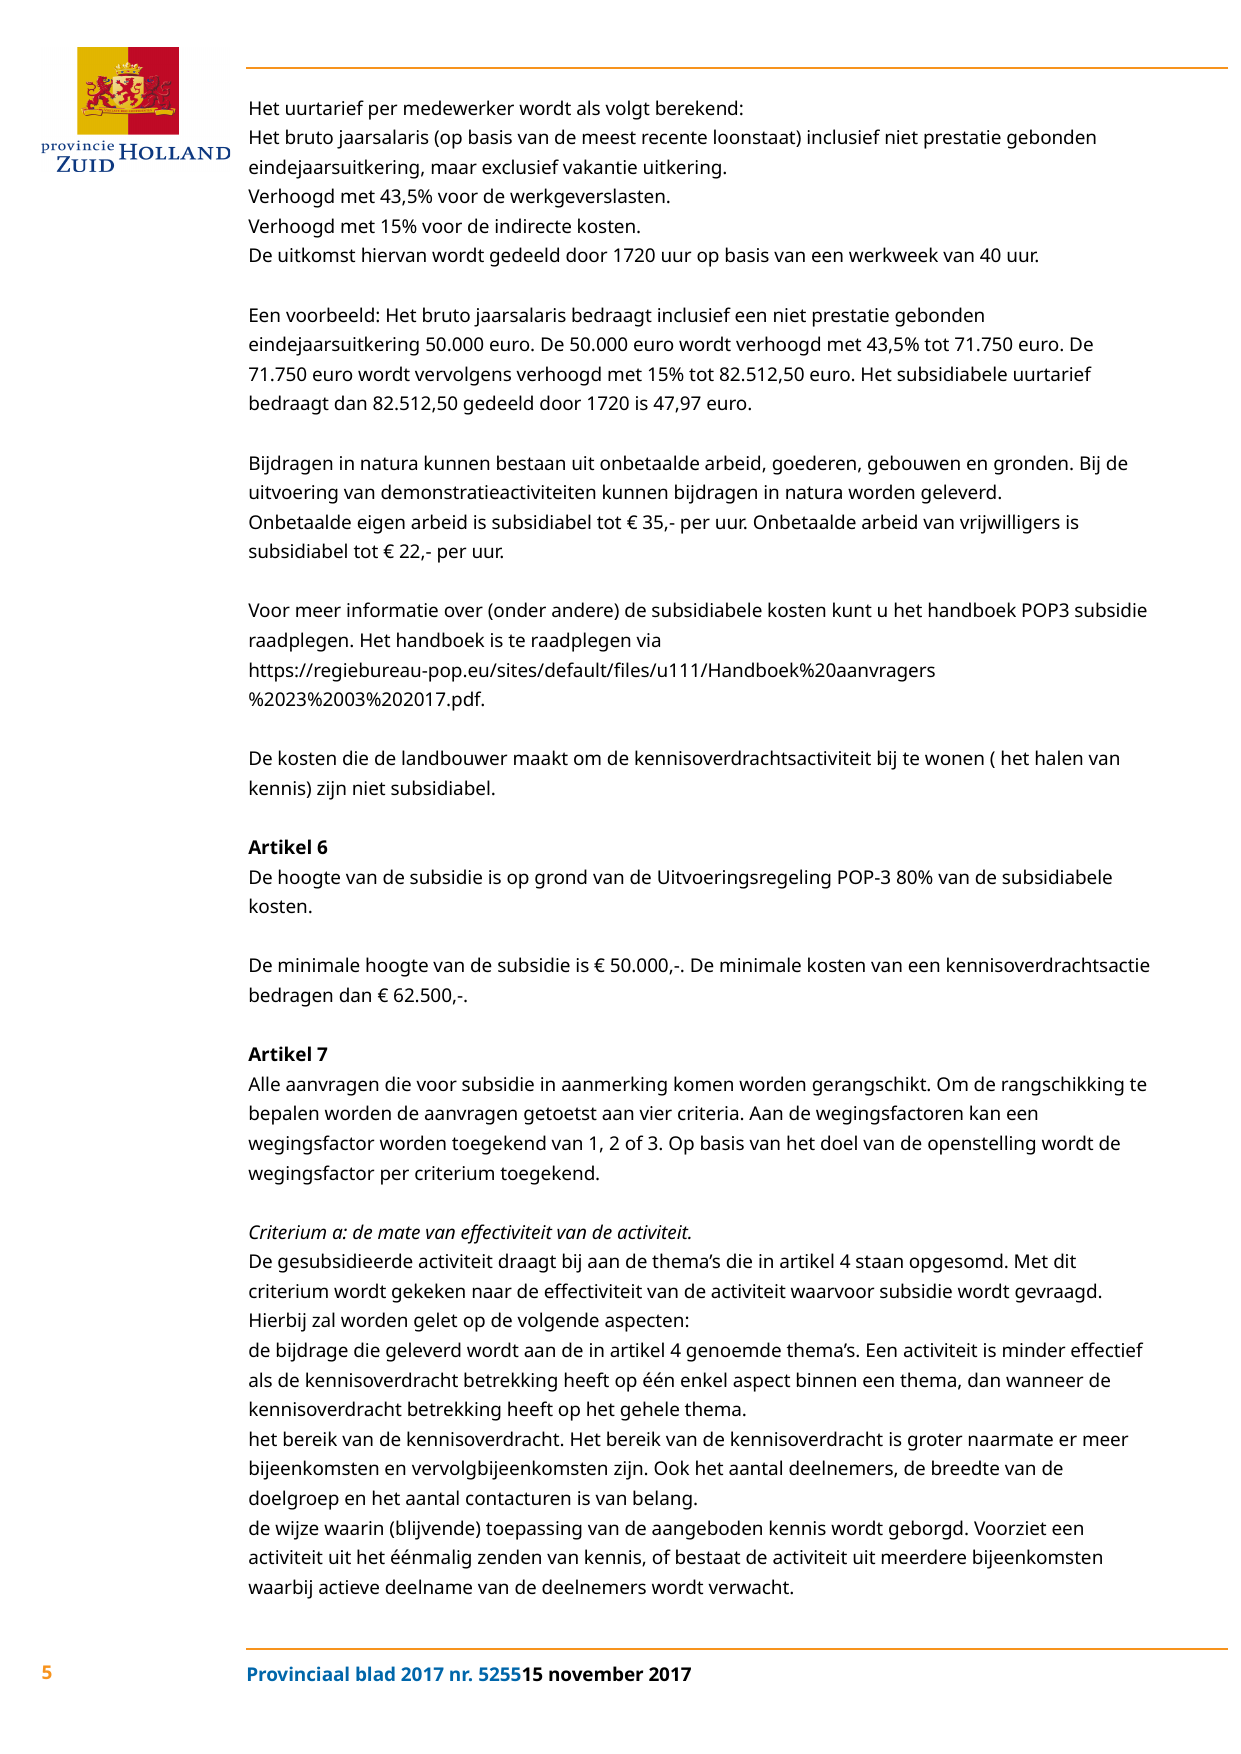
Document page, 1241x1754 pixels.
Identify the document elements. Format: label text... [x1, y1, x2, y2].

text Verhoogd met 43,5% voor de werkgeverslasten. [248, 183, 1152, 209]
text Het uurtarief per medewerker wordt als volgt berekend: [248, 95, 1152, 121]
text De kosten die de landbouwer maakt om de kennisoverdrachtsactiviteit bij te wonen ( het halen van kennis) zijn niet subsidiabel. [248, 746, 1152, 801]
text Het bruto jaarsalaris (op basis van de meest recente loonstaat) inclusief niet prestatie gebonden eindejaarsuitkering, maar exclusief vakantie uitkering. [248, 124, 1152, 180]
text De uitkomst hiervan wordt gedeeld door 1720 uur op basis van een werkweek van 40 uur. [248, 243, 1152, 268]
text De hoogte van de subsidie is op grond van de Uitvoeringsregeling POP-3 80% van de subsidiabele kosten. [248, 864, 1152, 919]
text het bereik van de kennisoverdracht. Het bereik van de kennisoverdracht is groter naarmate er meer bijeenkomsten en vervolgbijeenkomsten zijn. Ook het aantal deelnemers, de breedte van de doelgroep en het aantal contacturen is van belang. [248, 1426, 1152, 1511]
text Alle aanvragen die voor subsidie in aanmerking komen worden gerangschikt. Om de rangschikking te bepalen worden de aanvragen getoetst aan vier criteria. Aan de wegingsfactoren kan een wegingsfactor worden toegekend van 1, 2 of 3. Op basis van het doel van de openstelling wordt de wegingsfactor per criterium toegekend. [248, 1071, 1152, 1186]
text De gesubsidieerde activiteit draagt bij aan de thema’s die in artikel 4 staan opgesomd. Met dit criterium wordt gekeken naar de effectiviteit van de activiteit waarvoor subsidie wordt gevraagd. Hierbij zal worden gelet op de volgende aspecten: [248, 1248, 1152, 1333]
picture [41, 47, 231, 172]
text Artikel 7 [248, 1041, 1152, 1067]
text Verhoogd met 15% voor de indirecte kosten. [248, 213, 1152, 239]
text de wijze waarin (blijvende) toepassing van de aangeboden kennis wordt geborgd. Voorziet een activiteit uit het éénmalig zenden van kennis, of bestaat de activiteit uit meerdere bijeenkomsten waarbij actieve deelname van de deelnemers wordt verwacht. [248, 1515, 1152, 1600]
text Voor meer informatie over (onder andere) de subsidiabele kosten kunt u het handboek POP3 subsidie raadplegen. Het handboek is te raadplegen via https://regiebureau-pop.eu/sites/default/files/u111/Handboek%20aanvragers%2023%2003%202017.pdf. [248, 598, 1152, 712]
text Onbetaalde eigen arbeid is subsidiabel tot € 35,- per uur. Onbetaalde arbeid van vrijwilligers is subsidiabel tot € 22,- per uur. [248, 509, 1152, 564]
text De minimale hoogte van de subsidie is € 50.000,-. De minimale kosten van een kennisoverdrachtsactie bedragen dan € 62.500,-. [248, 953, 1152, 1008]
text de bijdrage die geleverd wordt aan de in artikel 4 genoemde thema’s. Een activiteit is minder effectief als de kennisoverdracht betrekking heeft op één enkel aspect binnen een thema, dan wanneer de kennisoverdracht betrekking heeft op het gehele thema. [248, 1337, 1152, 1422]
text Bijdragen in natura kunnen bestaan uit onbetaalde arbeid, goederen, gebouwen en gronden. Bij de uitvoering van demonstratieactiviteiten kunnen bijdragen in natura worden geleverd. [248, 450, 1152, 505]
text Artikel 6 [248, 834, 1152, 860]
text Criterium a: de mate van effectiviteit van de activiteit. [248, 1219, 1152, 1245]
text Een voorbeeld: Het bruto jaarsalaris bedraagt inclusief een niet prestatie gebonden eindejaarsuitkering 50.000 euro. De 50.000 euro wordt verhoogd met 43,5% tot 71.750 euro. De 71.750 euro wordt vervolgens verhoogd met 15% tot 82.512,50 euro. Het subsidiabele uurtarief bedraagt dan 82.512,50 gedeeld door 1720 is 47,97 euro. [248, 302, 1152, 416]
